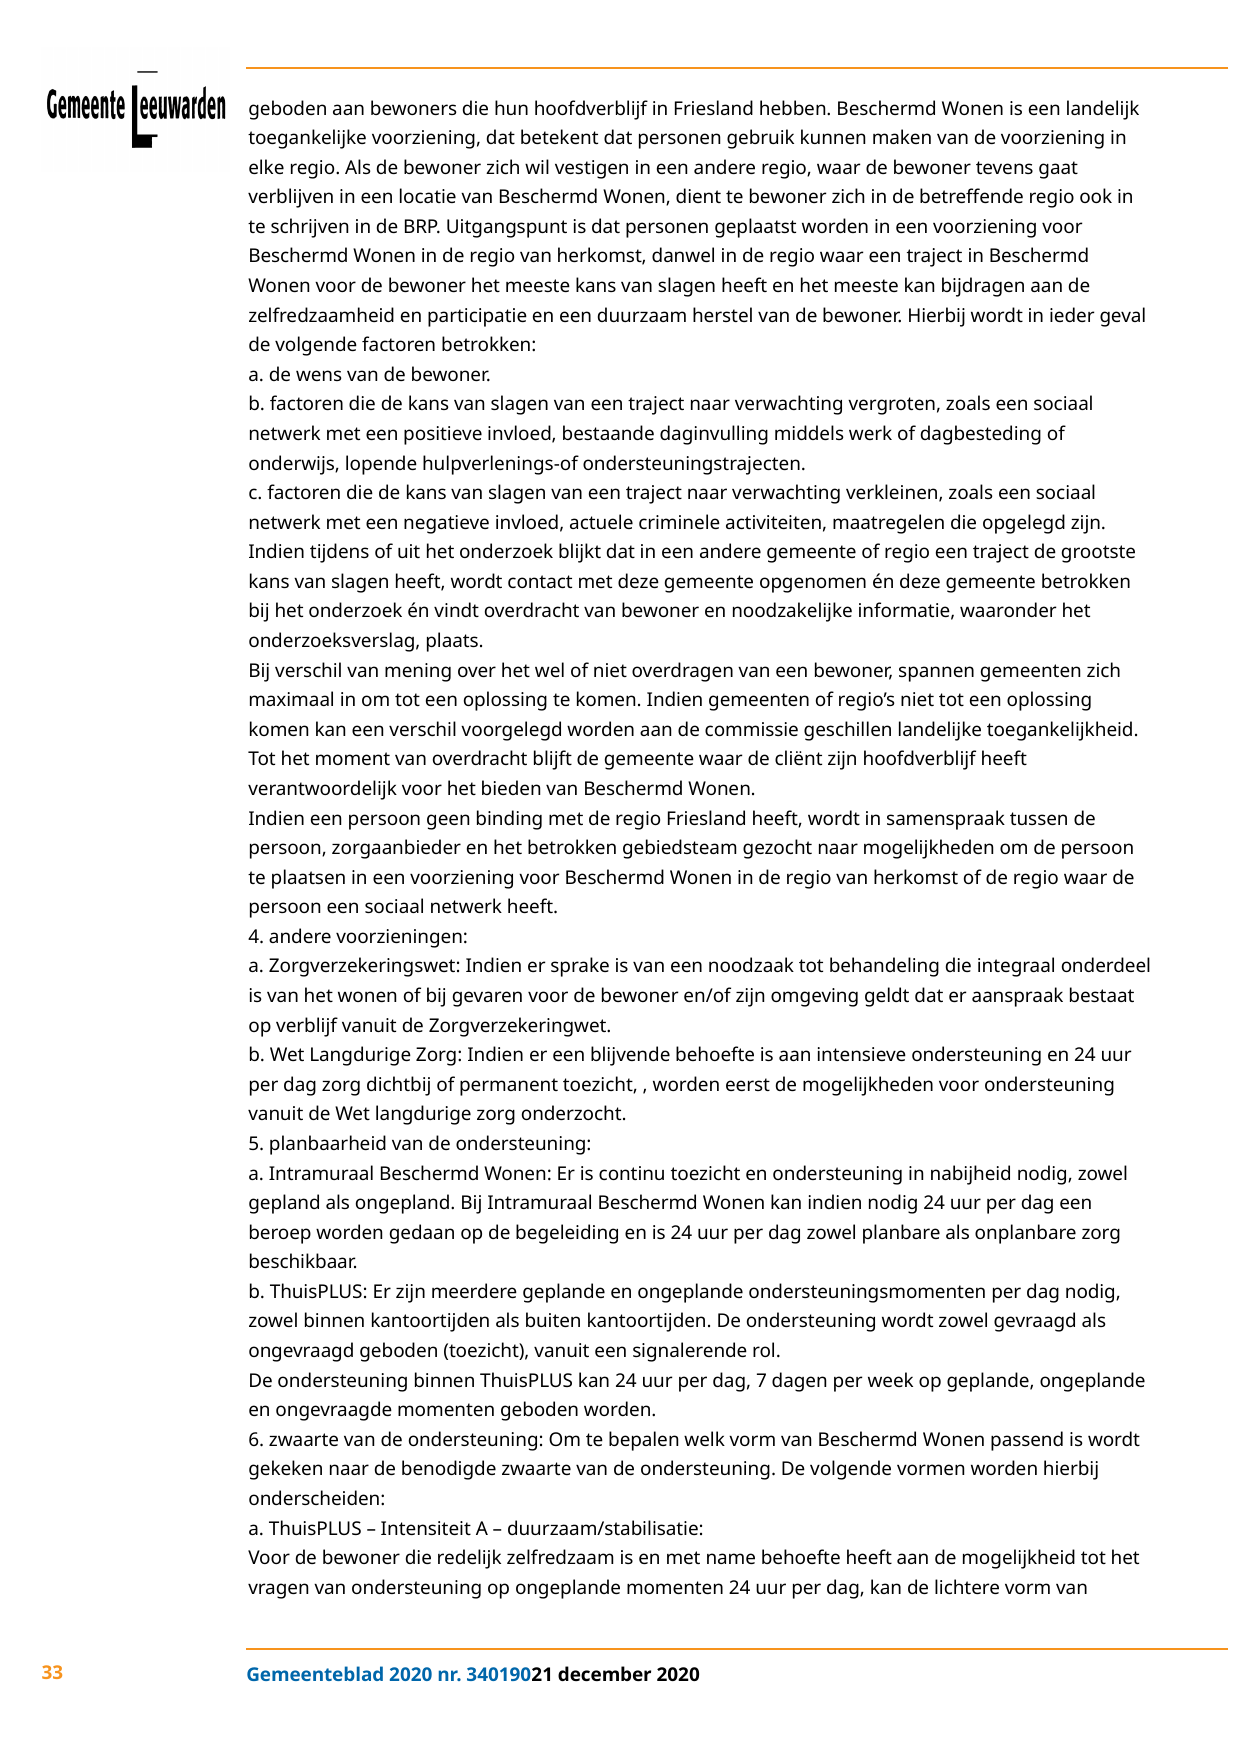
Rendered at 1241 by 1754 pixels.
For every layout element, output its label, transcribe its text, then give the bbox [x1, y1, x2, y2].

text Indien een persoon geen binding met de regio Friesland heeft, wordt in samenspraak tussen de persoon, zorgaanbieder en het betrokken gebiedsteam gezocht naar mogelijkheden om de persoon te plaatsen in een voorziening voor Beschermd Wonen in de regio van herkomst of de regio waar de persoon een sociaal netwerk heeft. [248, 805, 1152, 919]
text b. factoren die de kans van slagen van een traject naar verwachting vergroten, zoals een sociaal netwerk met een positieve invloed, bestaande daginvulling middels werk of dagbesteding of onderwijs, lopende hulpverlenings-of ondersteuningstrajecten. [248, 391, 1152, 476]
text a. de wens van de bewoner. [248, 361, 1152, 387]
text a. Intramuraal Beschermd Wonen: Er is continu toezicht en ondersteuning in nabijheid nodig, zowel gepland als ongepland. Bij Intramuraal Beschermd Wonen kan indien nodig 24 uur per dag een beroep worden gedaan op de begeleiding en is 24 uur per dag zowel planbare als onplanbare zorg beschikbaar. [248, 1160, 1152, 1274]
text b. ThuisPLUS: Er zijn meerdere geplande en ongeplande ondersteuningsmomenten per dag nodig, zowel binnen kantoortijden als buiten kantoortijden. De ondersteuning wordt zowel gevraagd als ongevraagd geboden (toezicht), vanuit een signalerende rol. [248, 1278, 1152, 1363]
text a. Zorgverzekeringswet: Indien er sprake is van een noodzaak tot behandeling die integraal onderdeel is van het wonen of bij gevaren voor de bewoner en/of zijn omgeving geldt dat er aanspraak bestaat op verblijf vanuit de Zorgverzekeringwet. [248, 953, 1152, 1038]
text 5. planbaarheid van de ondersteuning: [248, 1130, 1152, 1156]
text c. factoren die de kans van slagen van een traject naar verwachting verkleinen, zoals een sociaal netwerk met een negatieve invloed, actuele criminele activiteiten, maatregelen die opgelegd zijn. [248, 479, 1152, 535]
text 4. andere voorzieningen: [248, 923, 1152, 949]
text Indien tijdens of uit het onderzoek blijkt dat in een andere gemeente of regio een traject de grootste kans van slagen heeft, wordt contact met deze gemeente opgenomen én deze gemeente betrokken bij het onderzoek én vindt overdracht van bewoner en noodzakelijke informatie, waaronder het onderzoeksverslag, plaats. [248, 538, 1152, 653]
text Tot het moment van overdracht blijft de gemeente waar de cliënt zijn hoofdverblijf heeft verantwoordelijk voor het bieden van Beschermd Wonen. [248, 746, 1152, 801]
text 6. zwaarte van de ondersteuning: Om te bepalen welk vorm van Beschermd Wonen passend is wordt gekeken naar de benodigde zwaarte van de ondersteuning. De volgende vormen worden hierbij onderscheiden: [248, 1426, 1152, 1511]
picture [41, 47, 231, 172]
text geboden aan bewoners die hun hoofdverblijf in Friesland hebben. Beschermd Wonen is een landelijk toegankelijke voorziening, dat betekent dat personen gebruik kunnen maken van de voorziening in elke regio. Als de bewoner zich wil vestigen in een andere regio, waar de bewoner tevens gaat verblijven in een locatie van Beschermd Wonen, dient te bewoner zich in de betreffende regio ook in te schrijven in de BRP. Uitgangspunt is dat personen geplaatst worden in een voorziening voor Beschermd Wonen in de regio van herkomst, danwel in de regio waar een traject in Beschermd Wonen voor de bewoner het meeste kans van slagen heeft en het meeste kan bijdragen aan de zelfredzaamheid en participatie en een duurzaam herstel van de bewoner. Hierbij wordt in ieder geval de volgende factoren betrokken: [248, 95, 1152, 357]
text Bij verschil van mening over het wel of niet overdragen van een bewoner, spannen gemeenten zich maximaal in om tot een oplossing te komen. Indien gemeenten of regio’s niet tot een oplossing komen kan een verschil voorgelegd worden aan de commissie geschillen landelijke toegankelijkheid. [248, 657, 1152, 742]
text De ondersteuning binnen ThuisPLUS kan 24 uur per dag, 7 dagen per week op geplande, ongeplande en ongevraagde momenten geboden worden. [248, 1367, 1152, 1422]
text b. Wet Langdurige Zorg: Indien er een blijvende behoefte is aan intensieve ondersteuning en 24 uur per dag zorg dichtbij of permanent toezicht, , worden eerst de mogelijkheden voor ondersteuning vanuit de Wet langdurige zorg onderzocht. [248, 1041, 1152, 1126]
text Voor de bewoner die redelijk zelfredzaam is en met name behoefte heeft aan de mogelijkheid tot het vragen van ondersteuning op ongeplande momenten 24 uur per dag, kan de lichtere vorm van [248, 1544, 1152, 1600]
text a. ThuisPLUS – Intensiteit A – duurzaam/stabilisatie: [248, 1515, 1152, 1541]
